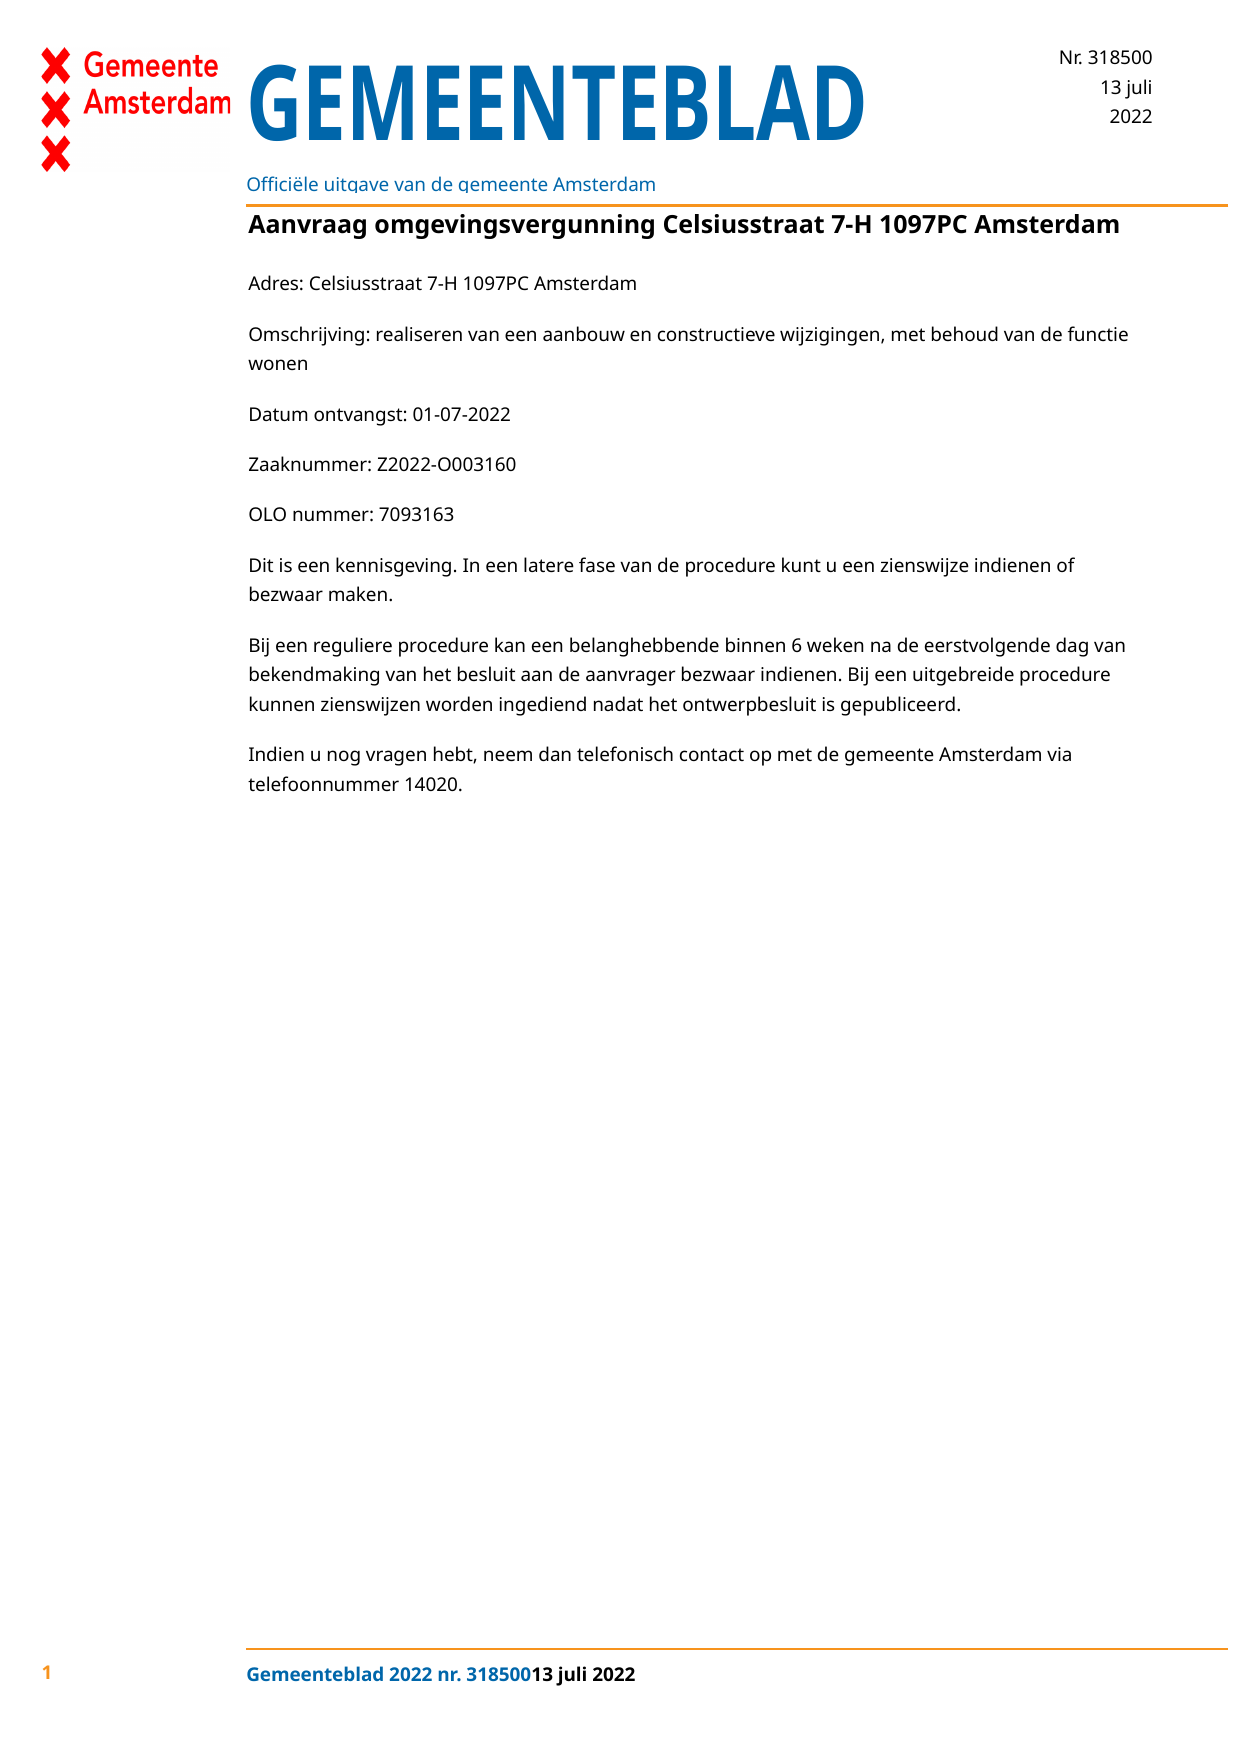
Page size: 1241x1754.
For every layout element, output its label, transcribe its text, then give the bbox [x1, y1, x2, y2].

text Datum ontvangst: 01-07-2022 [248, 401, 1152, 426]
text Dit is een kennisgeving. In een latere fase van de procedure kunt u een zienswijze indienen of bezwaar maken. [248, 552, 1152, 607]
text Omschrijving: realiseren van een aanbouw en constructieve wijzigingen, met behoud van de functie wonen [248, 321, 1152, 376]
text Zaaknummer: Z2022-O003160 [248, 451, 1152, 477]
text Indien u nog vragen hebt, neem dan telefonisch contact op met de gemeente Amsterdam via telefoonnummer 14020. [248, 742, 1152, 797]
text OLO nummer: 7093163 [248, 502, 1152, 527]
text Adres: Celsiusstraat 7-H 1097PC Amsterdam [248, 270, 1152, 296]
text Bij een reguliere procedure kan een belanghebbende binnen 6 weken na de eerstvolgende dag van bekendmaking van het besluit aan de aanvrager bezwaar indienen. Bij een uitgebreide procedure kunnen zienswijzen worden ingediend nadat het ontwerpbesluit is gepubliceerd. [248, 632, 1152, 717]
picture [41, 47, 231, 172]
text Aanvraag omgevingsvergunning Celsiusstraat 7-H 1097PC Amsterdam [248, 207, 1152, 241]
